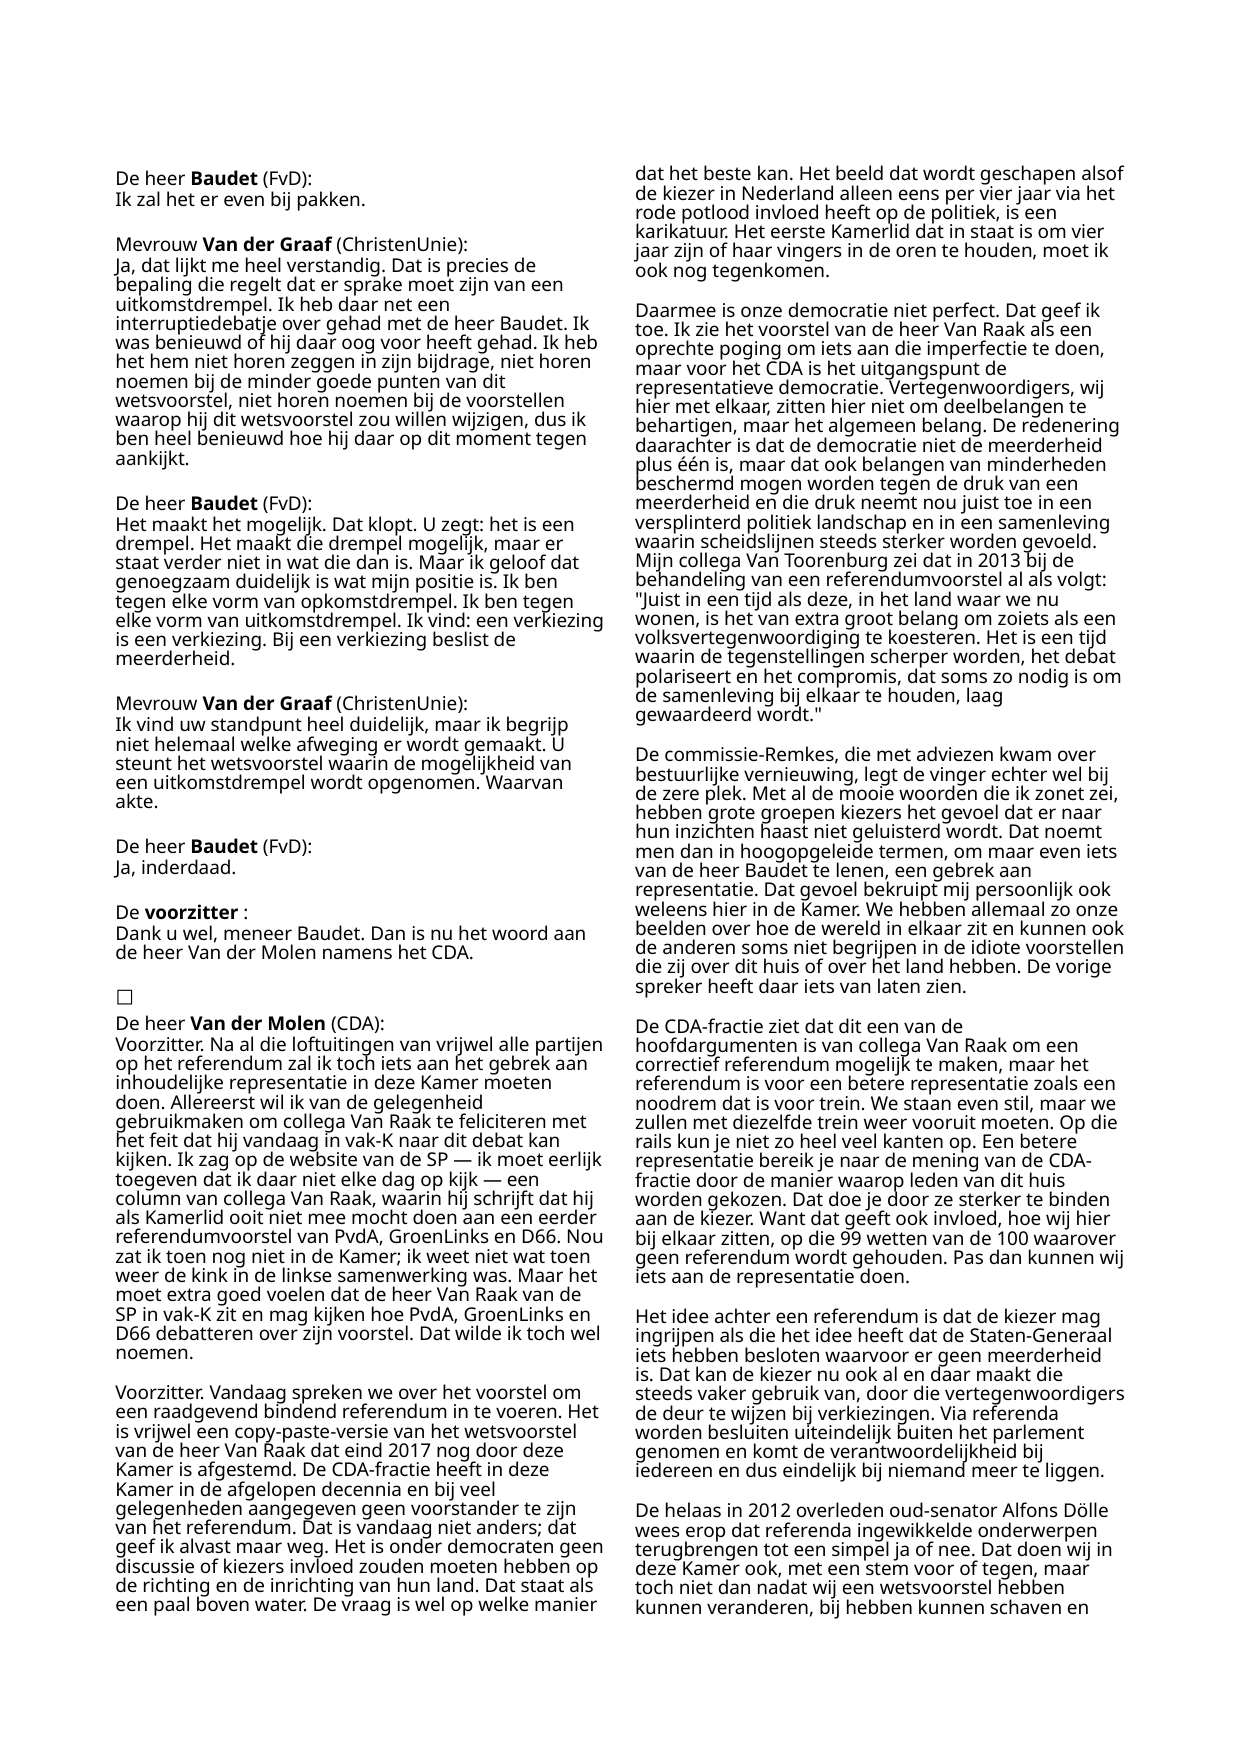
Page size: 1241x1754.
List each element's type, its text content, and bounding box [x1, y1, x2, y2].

text De heer Baudet (FvD): [115, 165, 605, 191]
text dat het beste kan. Het beeld dat wordt geschapen alsof de kiezer in Nederland alleen eens per vier jaar via het rode potlood invloed heeft op de politiek, is een karikatuur. Het eerste Kamerlid dat in staat is om vier jaar zijn of haar vingers in de oren te houden, moet ik ook nog tegenkomen. [635, 165, 1125, 281]
text Het idee achter een referendum is dat de kiezer mag ingrijpen als die het idee heeft dat de Staten-Generaal iets hebben besloten waarvoor er geen meerderheid is. Dat kan de kiezer nu ook al en daar maakt die steeds vaker gebruik van, door die vertegenwoordigers de deur te wijzen bij verkiezingen. Via referenda worden besluiten uiteindelijk buiten het parlement genomen en komt de verantwoordelijkheid bij iedereen en dus eindelijk bij niemand meer te liggen. [635, 1308, 1125, 1482]
text Ja, dat lijkt me heel verstandig. Dat is precies de bepaling die regelt dat er sprake moet zijn van een uitkomstdrempel. Ik heb daar net een interruptiedebatje over gehad met de heer Baudet. Ik was benieuwd of hij daar oog voor heeft gehad. Ik heb het hem niet horen zeggen in zijn bijdrage, niet horen noemen bij de minder goede punten van dit wetsvoorstel, niet horen noemen bij de voorstellen waarop hij dit wetsvoorstel zou willen wijzigen, dus ik ben heel benieuwd hoe hij daar op dit moment tegen aankijkt. [115, 257, 605, 469]
text Voorzitter. Vandaag spreken we over het voorstel om een raadgevend bindend referendum in te voeren. Het is vrijwel een copy-paste-versie van het wetsvoorstel van de heer Van Raak dat eind 2017 nog door deze Kamer is afgestemd. De CDA-fractie heeft in deze Kamer in de afgelopen decennia en bij veel gelegenheden aangegeven geen voorstander te zijn van het referendum. Dat is vandaag niet anders; dat geef ik alvast maar weg. Het is onder democraten geen discussie of kiezers invloed zouden moeten hebben op de richting en de inrichting van hun land. Dat staat als een paal boven water. De vraag is wel op welke manier [115, 1384, 605, 1615]
text Ja, inderdaad. [115, 859, 605, 878]
text Mevrouw Van der Graaf (ChristenUnie): [115, 231, 605, 257]
text Het maakt het mogelijk. Dat klopt. U zegt: het is een drempel. Het maakt die drempel mogelijk, maar er staat verder niet in wat die dan is. Maar ik geloof dat genoegzaam duidelijk is wat mijn positie is. Ik ben tegen elke vorm van opkomstdrempel. Ik ben tegen elke vorm van uitkomstdrempel. Ik vind: een verkiezing is een verkiezing. Bij een verkiezing beslist de meerderheid. [115, 516, 605, 670]
text Mevrouw Van der Graaf (ChristenUnie): [115, 691, 605, 716]
text De CDA-fractie ziet dat dit een van de hoofdargumenten is van collega Van Raak om een correctief referendum mogelijk te maken, maar het referendum is voor een betere representatie zoals een noodrem dat is voor trein. We staan even stil, maar we zullen met diezelfde trein weer vooruit moeten. Op die rails kun je niet zo heel veel kanten op. Een betere representatie bereik je naar de mening van de CDA-fractie door de manier waarop leden van dit huis worden gekozen. Dat doe je door ze sterker te binden aan de kiezer. Want dat geeft ook invloed, hoe wij hier bij elkaar zitten, op die 99 wetten van de 100 waarover geen referendum wordt gehouden. Pas dan kunnen wij iets aan de representatie doen. [635, 1018, 1125, 1287]
text Dank u wel, meneer Baudet. Dan is nu het woord aan de heer Van der Molen namens het CDA. [115, 925, 605, 963]
text Ik vind uw standpunt heel duidelijk, maar ik begrijp niet helemaal welke afweging er wordt gemaakt. U steunt het wetsvoorstel waarin de mogelijkheid van een uitkomstdrempel wordt opgenomen. Waarvan akte. [115, 716, 605, 813]
text De helaas in 2012 overleden oud-senator Alfons Dölle wees erop dat referenda ingewikkelde onderwerpen terugbrengen tot een simpel ja of nee. Dat doen wij in deze Kamer ook, met een stem voor of tegen, maar toch niet dan nadat wij een wetsvoorstel hebben kunnen veranderen, bij hebben kunnen schaven en [635, 1502, 1125, 1618]
text De heer Van der Molen (CDA): [115, 1010, 605, 1036]
text De heer Baudet (FvD): [115, 833, 605, 859]
text De voorzitter : [115, 899, 605, 925]
text ⬜ [115, 984, 605, 1010]
text De commissie-Remkes, die met adviezen kwam over bestuurlijke vernieuwing, legt de vinger echter wel bij de zere plek. Met al de mooie woorden die ik zonet zei, hebben grote groepen kiezers het gevoel dat er naar hun inzichten haast niet geluisterd wordt. Dat noemt men dan in hoogopgeleide termen, om maar even iets van de heer Baudet te lenen, een gebrek aan representatie. Dat gevoel bekruipt mij persoonlijk ook weleens hier in de Kamer. We hebben allemaal zo onze beelden over hoe de wereld in elkaar zit en kunnen ook de anderen soms niet begrijpen in de idiote voorstellen die zij over dit huis of over het land hebben. De vorige spreker heeft daar iets van laten zien. [635, 746, 1125, 997]
text Daarmee is onze democratie niet perfect. Dat geef ik toe. Ik zie het voorstel van de heer Van Raak als een oprechte poging om iets aan die imperfectie te doen, maar voor het CDA is het uitgangspunt de representatieve democratie. Vertegenwoordigers, wij hier met elkaar, zitten hier niet om deelbelangen te behartigen, maar het algemeen belang. De redenering daarachter is dat de democratie niet de meerderheid plus één is, maar dat ook belangen van minderheden beschermd mogen worden tegen de druk van een meerderheid en die druk neemt nou juist toe in een versplinterd politiek landschap en in een samenleving waarin scheidslijnen steeds sterker worden gevoeld. Mijn collega Van Toorenburg zei dat in 2013 bij de behandeling van een referendumvoorstel al als volgt: "Juist in een tijd als deze, in het land waar we nu wonen, is het van extra groot belang om zoiets als een volksvertegenwoordiging te koesteren. Het is een tijd waarin de tegenstellingen scherper worden, het debat polariseert en het compromis, dat soms zo nodig is om de samenleving bij elkaar te houden, laag gewaardeerd wordt." [635, 302, 1125, 726]
text Voorzitter. Na al die loftuitingen van vrijwel alle partijen op het referendum zal ik toch iets aan het gebrek aan inhoudelijke representatie in deze Kamer moeten doen. Allereerst wil ik van de gelegenheid gebruikmaken om collega Van Raak te feliciteren met het feit dat hij vandaag in vak-K naar dit debat kan kijken. Ik zag op de website van de SP — ik moet eerlijk toegeven dat ik daar niet elke dag op kijk — een column van collega Van Raak, waarin hij schrijft dat hij als Kamerlid ooit niet mee mocht doen aan een eerder referendumvoorstel van PvdA, GroenLinks en D66. Nou zat ik toen nog niet in de Kamer; ik weet niet wat toen weer de kink in de linkse samenwerking was. Maar het moet extra goed voelen dat de heer Van Raak van de SP in vak-K zit en mag kijken hoe PvdA, GroenLinks en D66 debatteren over zijn voorstel. Dat wilde ik toch wel noemen. [115, 1036, 605, 1363]
text De heer Baudet (FvD): [115, 490, 605, 516]
text Ik zal het er even bij pakken. [115, 191, 605, 210]
